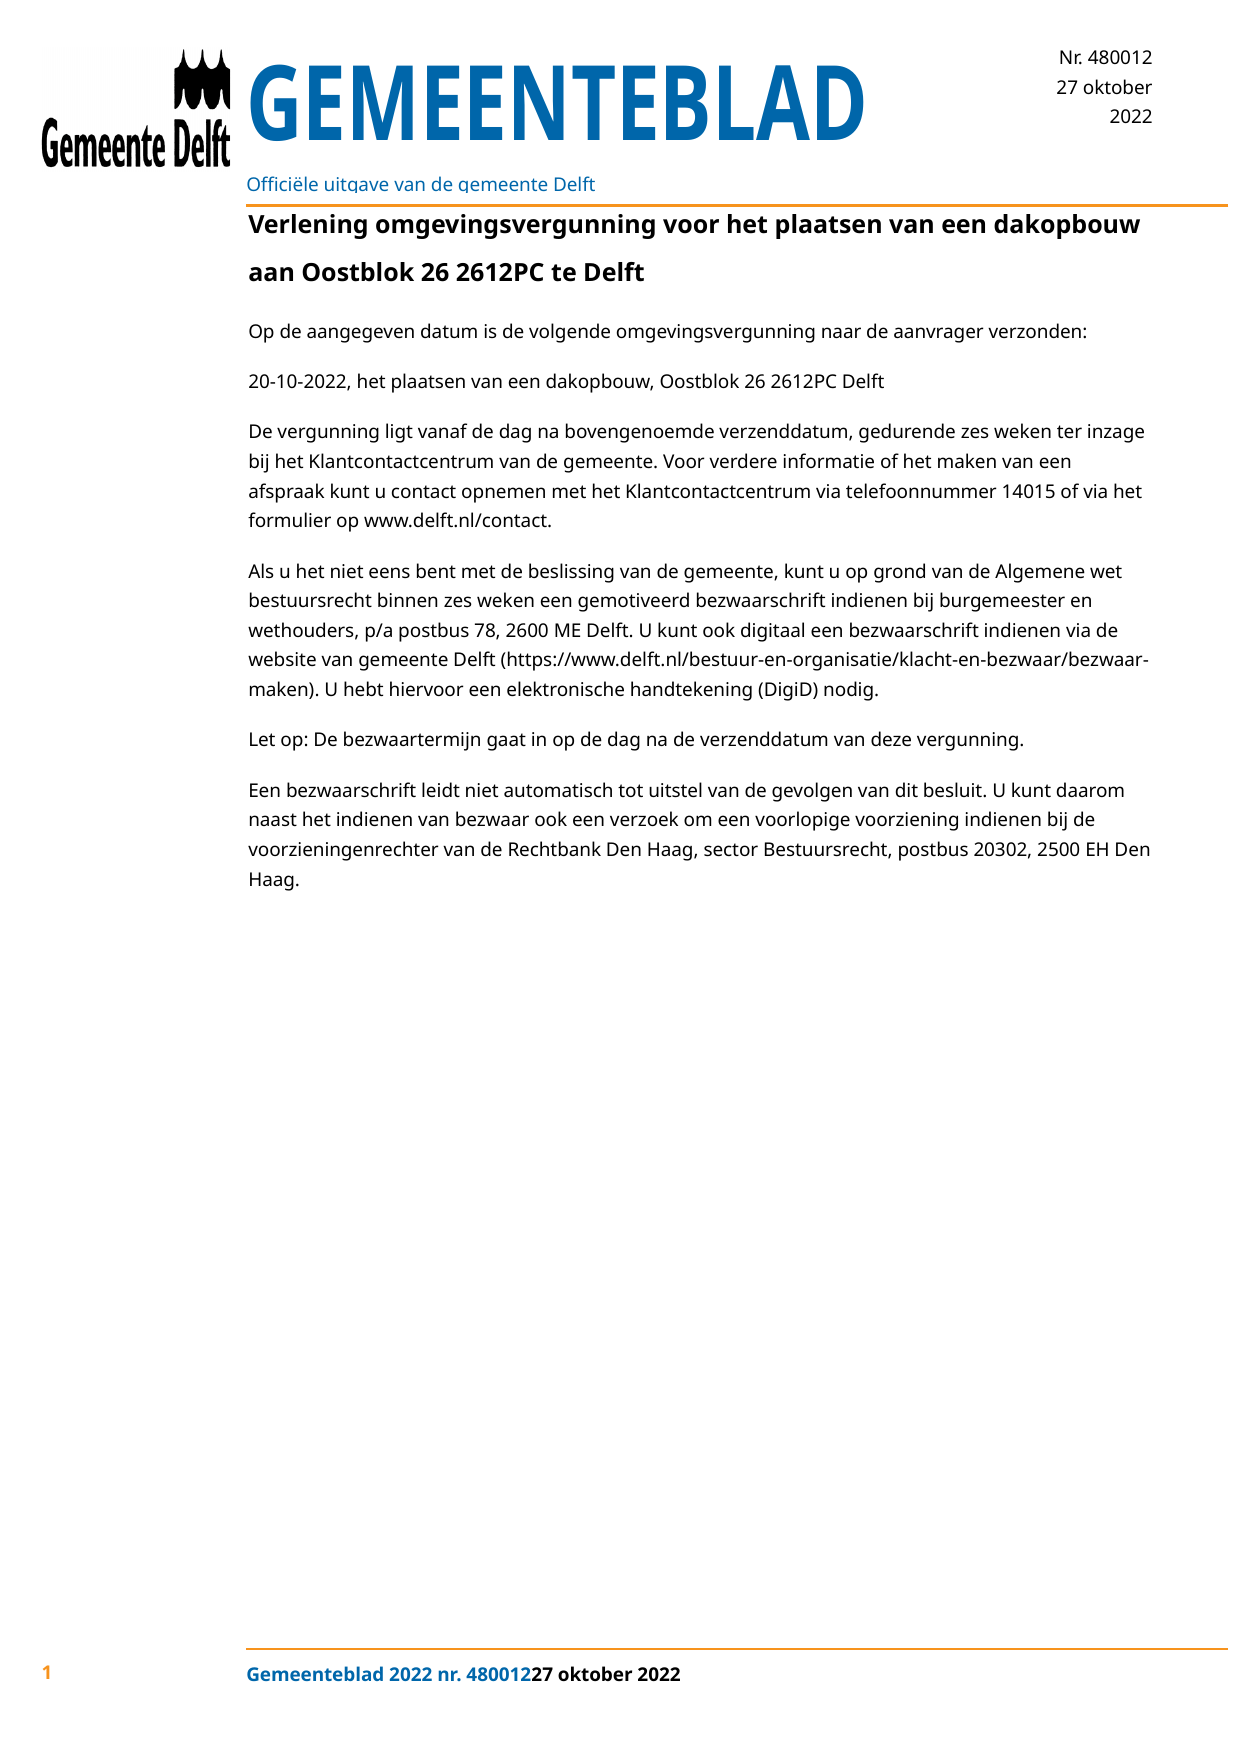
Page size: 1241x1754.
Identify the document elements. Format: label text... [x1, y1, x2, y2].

text Als u het niet eens bent met de beslissing van de gemeente, kunt u op grond van de Algemene wet bestuursrecht binnen zes weken een gemotiveerd bezwaarschrift indienen bij burgemeester en wethouders, p/a postbus 78, 2600 ME Delft. U kunt ook digitaal een bezwaarschrift indienen via de website van gemeente Delft (https://www.delft.nl/bestuur-en-organisatie/klacht-en-bezwaar/bezwaar-maken). U hebt hiervoor een elektronische handtekening (DigiD) nodig. [248, 558, 1152, 702]
text Let op: De bezwaartermijn gaat in op de dag na de verzenddatum van deze vergunning. [248, 727, 1152, 752]
text De vergunning ligt vanaf de dag na bovengenoemde verzenddatum, gedurende zes weken ter inzage bij het Klantcontactcentrum van de gemeente. Voor verdere informatie of het maken van een afspraak kunt u contact opnemen met het Klantcontactcentrum via telefoonnummer 14015 of via het formulier op www.delft.nl/contact. [248, 419, 1152, 533]
picture [41, 47, 231, 172]
text Een bezwaarschrift leidt niet automatisch tot uitstel van de gevolgen van dit besluit. U kunt daarom naast het indienen van bezwaar ook een verzoek om een voorlopige voorziening indienen bij de voorzieningenrechter van de Rechtbank Den Haag, sector Bestuursrecht, postbus 20302, 2500 EH Den Haag. [248, 777, 1152, 892]
text 20-10-2022, het plaatsen van een dakopbouw, Oostblok 26 2612PC Delft [248, 368, 1152, 394]
text Op de aangegeven datum is de volgende omgevingsvergunning naar de aanvrager verzonden: [248, 318, 1152, 344]
text Verlening omgevingsvergunning voor het plaatsen van een dakopbouw aan Oostblok 26 2612PC te Delft [248, 207, 1152, 288]
